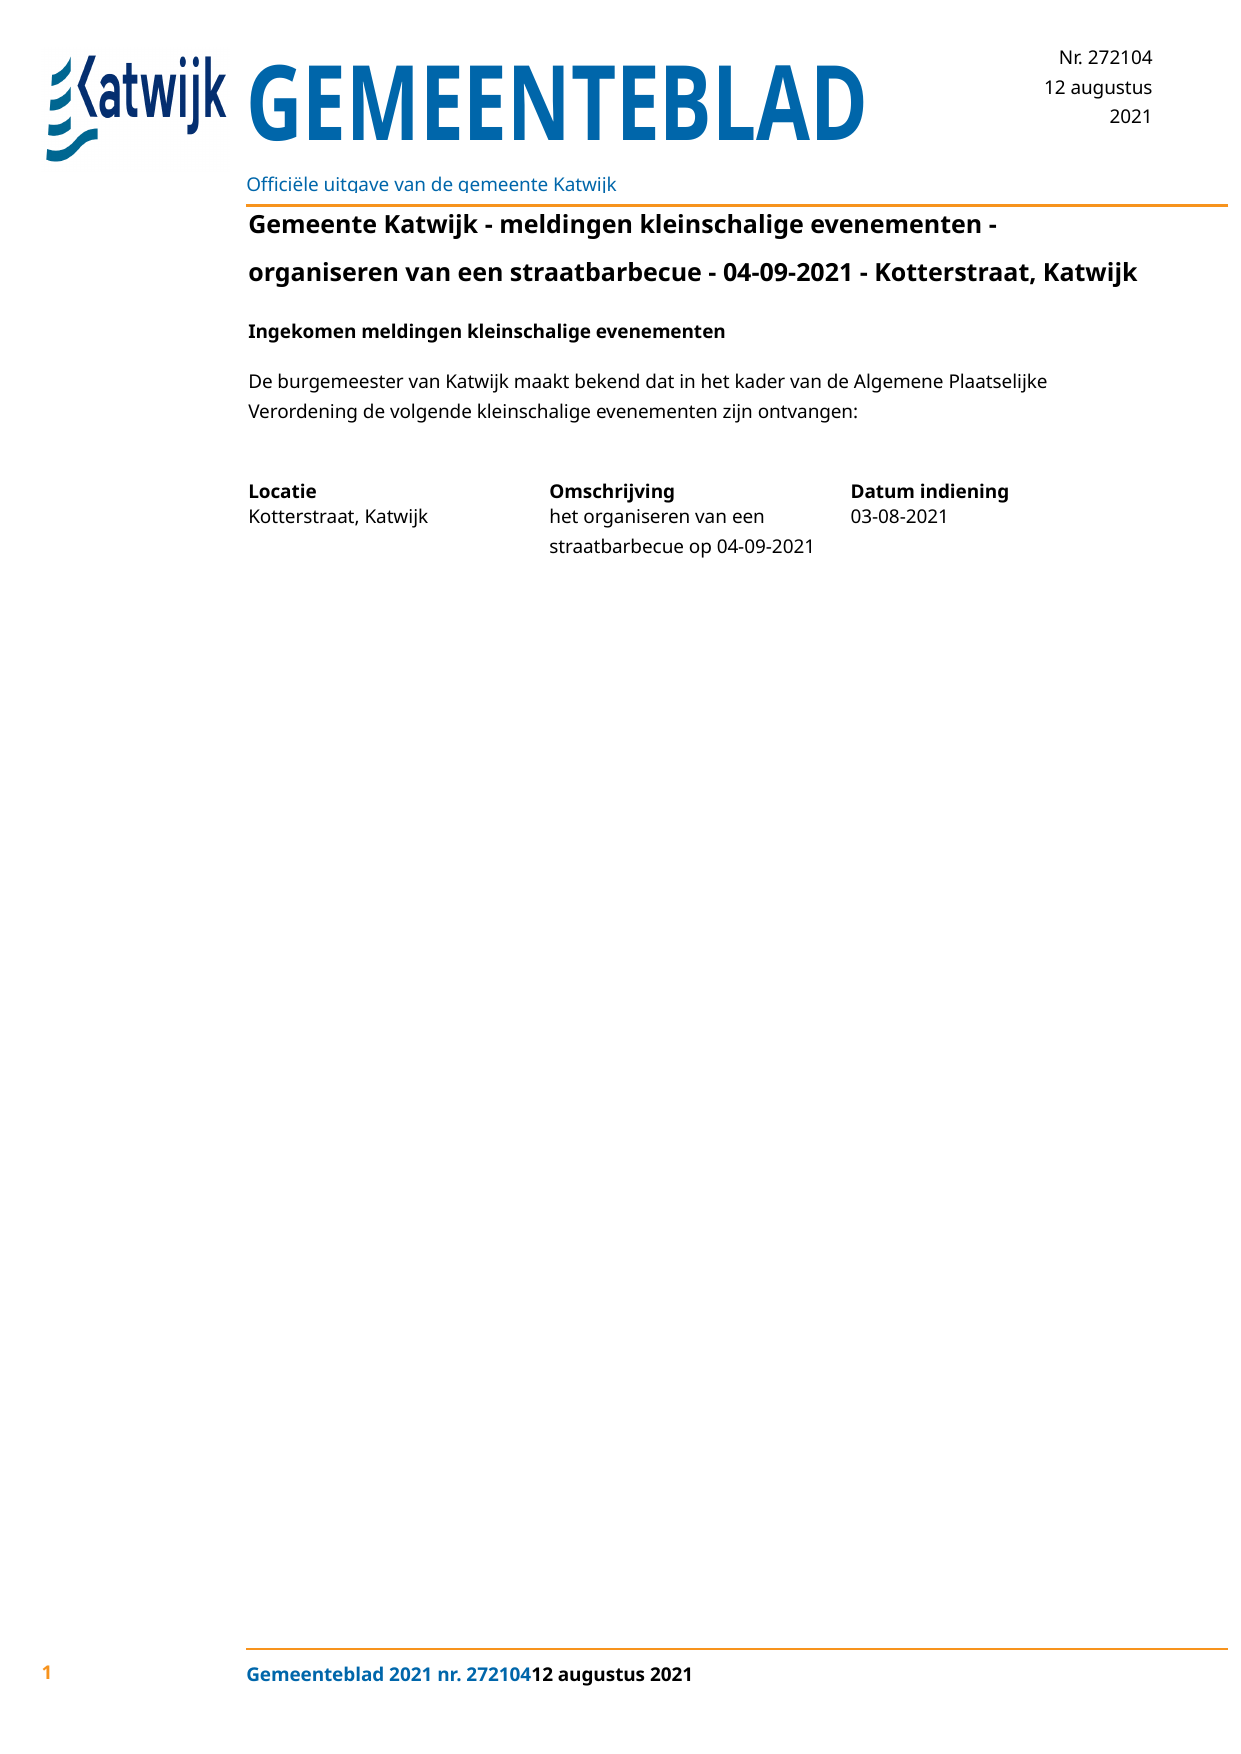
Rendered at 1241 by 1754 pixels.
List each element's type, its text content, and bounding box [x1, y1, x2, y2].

table_cell 03-08-2021 [850, 504, 1152, 559]
text Ingekomen meldingen kleinschalige evenementen [248, 318, 1152, 344]
table_header Datum indiening [850, 478, 1152, 504]
text Gemeente Katwijk - meldingen kleinschalige evenementen - organiseren van een straatbarbecue - 04-09-2021 - Kotterstraat, Katwijk [248, 207, 1152, 288]
table_header Omschrijving [549, 478, 850, 504]
table_cell het organiseren van een straatbarbecue op 04-09-2021 [549, 504, 850, 559]
text De burgemeester van Katwijk maakt bekend dat in het kader van de Algemene Plaatselijke Verordening de volgende kleinschalige evenementen zijn ontvangen: [248, 368, 1152, 424]
table_cell Kotterstraat, Katwijk [248, 504, 549, 559]
table_header Locatie [248, 478, 549, 504]
picture [41, 47, 231, 172]
